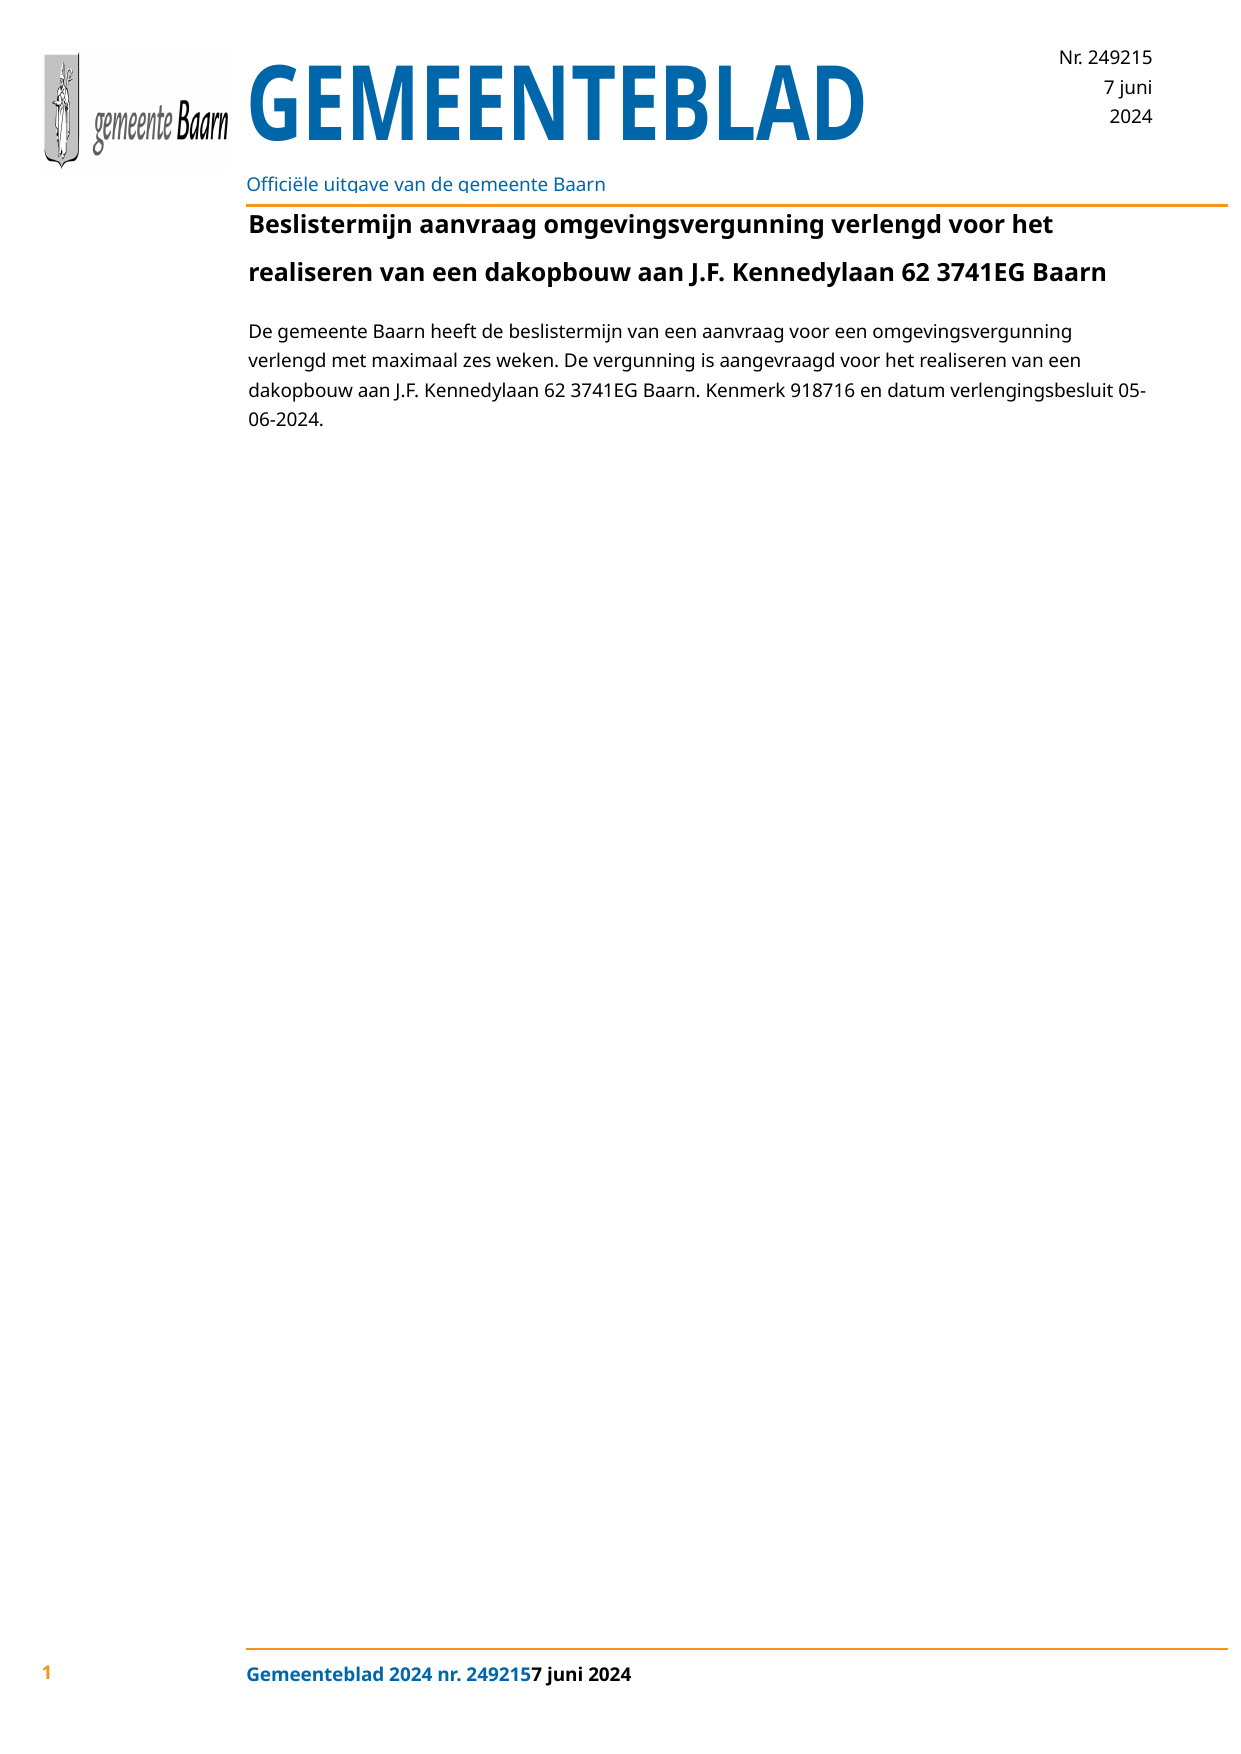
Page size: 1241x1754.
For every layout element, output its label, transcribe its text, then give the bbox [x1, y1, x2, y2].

picture [41, 47, 231, 172]
text Beslistermijn aanvraag omgevingsvergunning verlengd voor het realiseren van een dakopbouw aan J.F. Kennedylaan 62 3741EG Baarn [248, 207, 1152, 288]
text De gemeente Baarn heeft de beslistermijn van een aanvraag voor een omgevingsvergunning verlengd met maximaal zes weken. De vergunning is aangevraagd voor het realiseren van een dakopbouw aan J.F. Kennedylaan 62 3741EG Baarn. Kenmerk 918716 en datum verlengingsbesluit 05-06-2024. [248, 318, 1152, 432]
